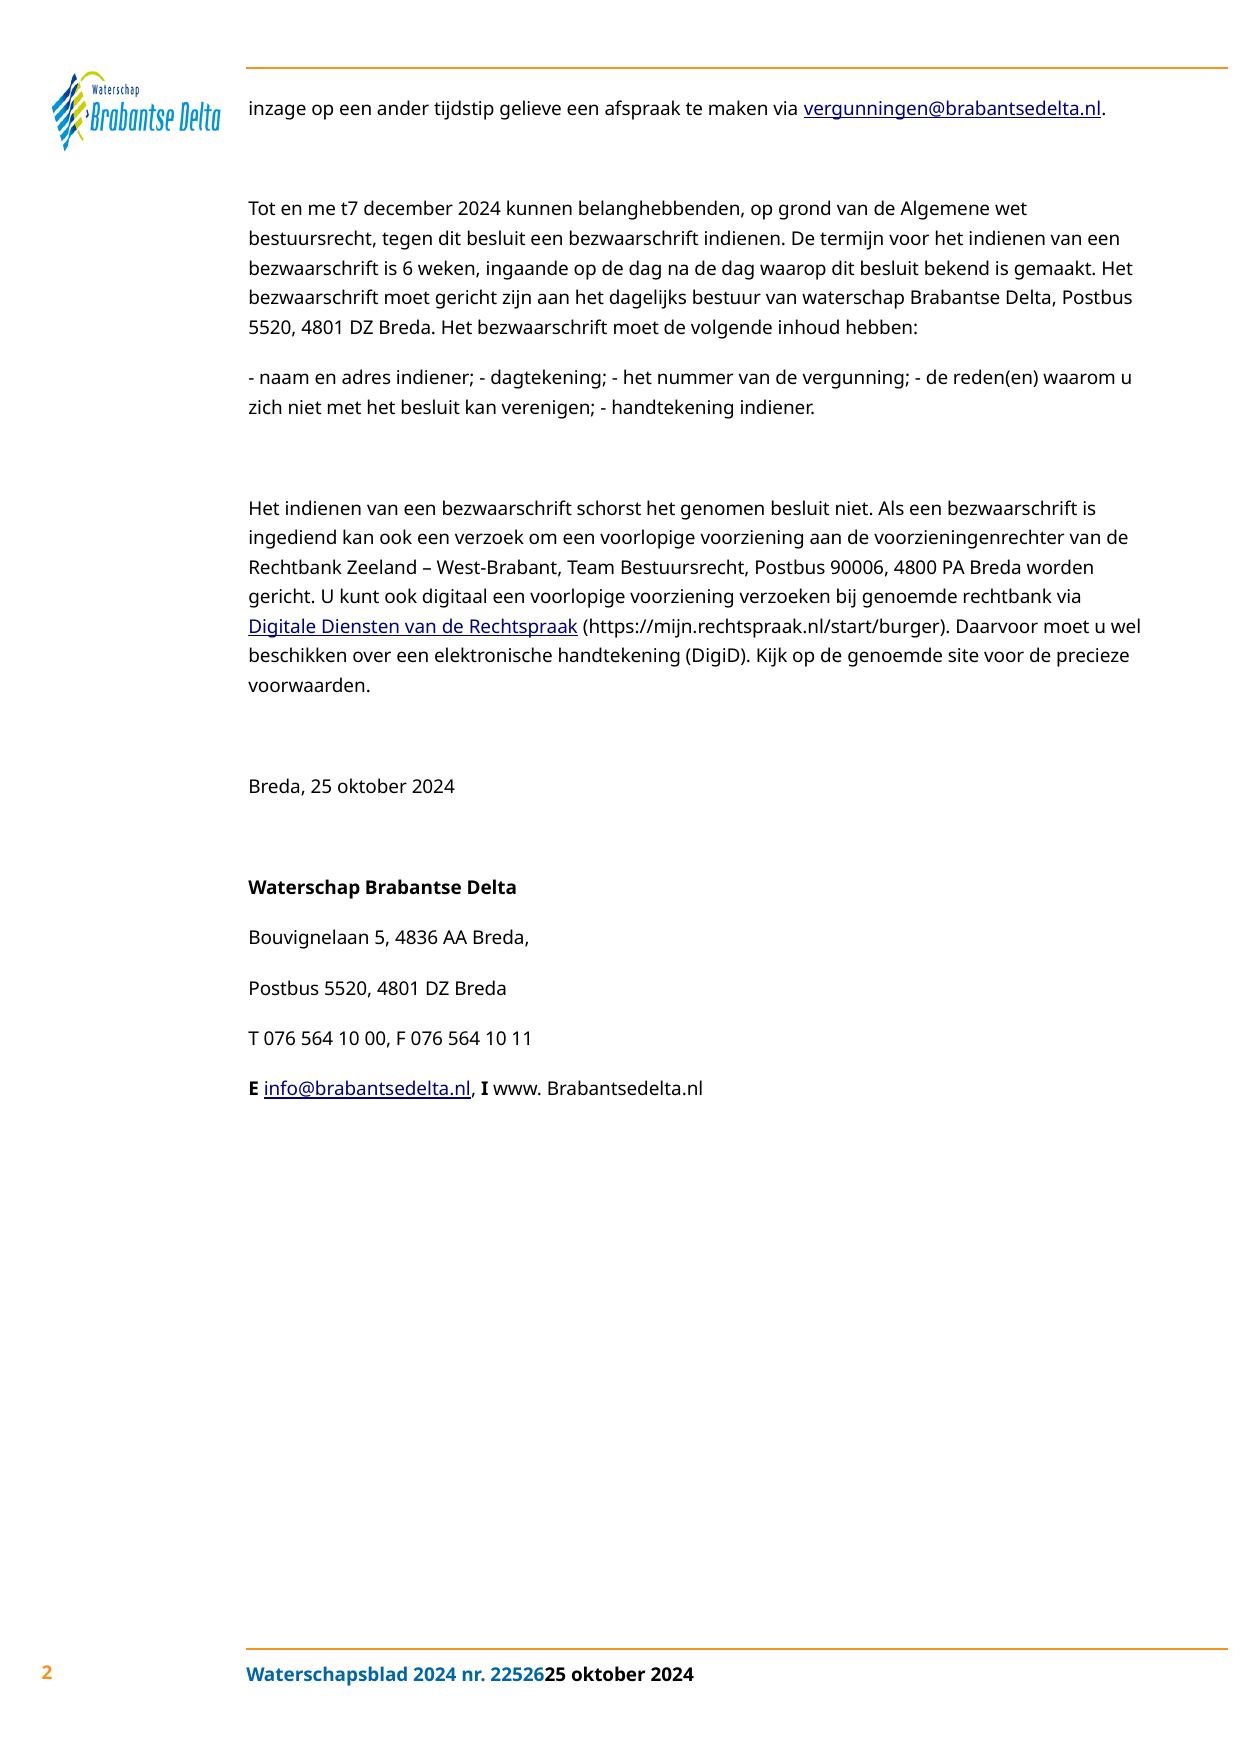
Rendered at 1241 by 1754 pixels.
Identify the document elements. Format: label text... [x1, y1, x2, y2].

text E info@brabantsedelta.nl, I www. Brabantsedelta.nl [248, 1076, 1152, 1101]
text - naam en adres indiener; - dagtekening; - het nummer van de vergunning; - de reden(en) waarom u zich niet met het besluit kan verenigen; - handtekening indiener. [248, 364, 1152, 420]
text Postbus 5520, 4801 DZ Breda [248, 975, 1152, 1001]
text Bouvignelaan 5, 4836 AA Breda, [248, 924, 1152, 950]
text Het indienen van een bezwaarschrift schorst het genomen besluit niet. Als een bezwaarschrift is ingediend kan ook een verzoek om een voorlopige voorziening aan de voorzieningenrechter van de Rechtbank Zeeland – West-Brabant, Team Bestuursrecht, Postbus 90006, 4800 PA Breda worden gericht. U kunt ook digitaal een voorlopige voorziening verzoeken bij genoemde rechtbank via Digitale Diensten van de Rechtspraak (https://mijn.rechtspraak.nl/start/burger). Daarvoor moet u wel beschikken over een elektronische handtekening (DigiD). Kijk op de genoemde site voor de precieze voorwaarden. [248, 495, 1152, 698]
text Breda, 25 oktober 2024 [248, 773, 1152, 799]
text T 076 564 10 00, F 076 564 10 11 [248, 1025, 1152, 1051]
picture [41, 47, 231, 172]
text inzage op een ander tijdstip gelieve een afspraak te maken via vergunningen@brabantsedelta.nl. [248, 95, 1152, 121]
text Waterschap Brabantse Delta [248, 874, 1152, 900]
text Tot en me t7 december 2024 kunnen belanghebbenden, op grond van de Algemene wet bestuursrecht, tegen dit besluit een bezwaarschrift indienen. De termijn voor het indienen van een bezwaarschrift is 6 weken, ingaande op de dag na de dag waarop dit besluit bekend is gemaakt. Het bezwaarschrift moet gericht zijn aan het dagelijks bestuur van waterschap Brabantse Delta, Postbus 5520, 4801 DZ Breda. Het bezwaarschrift moet de volgende inhoud hebben: [248, 196, 1152, 340]
